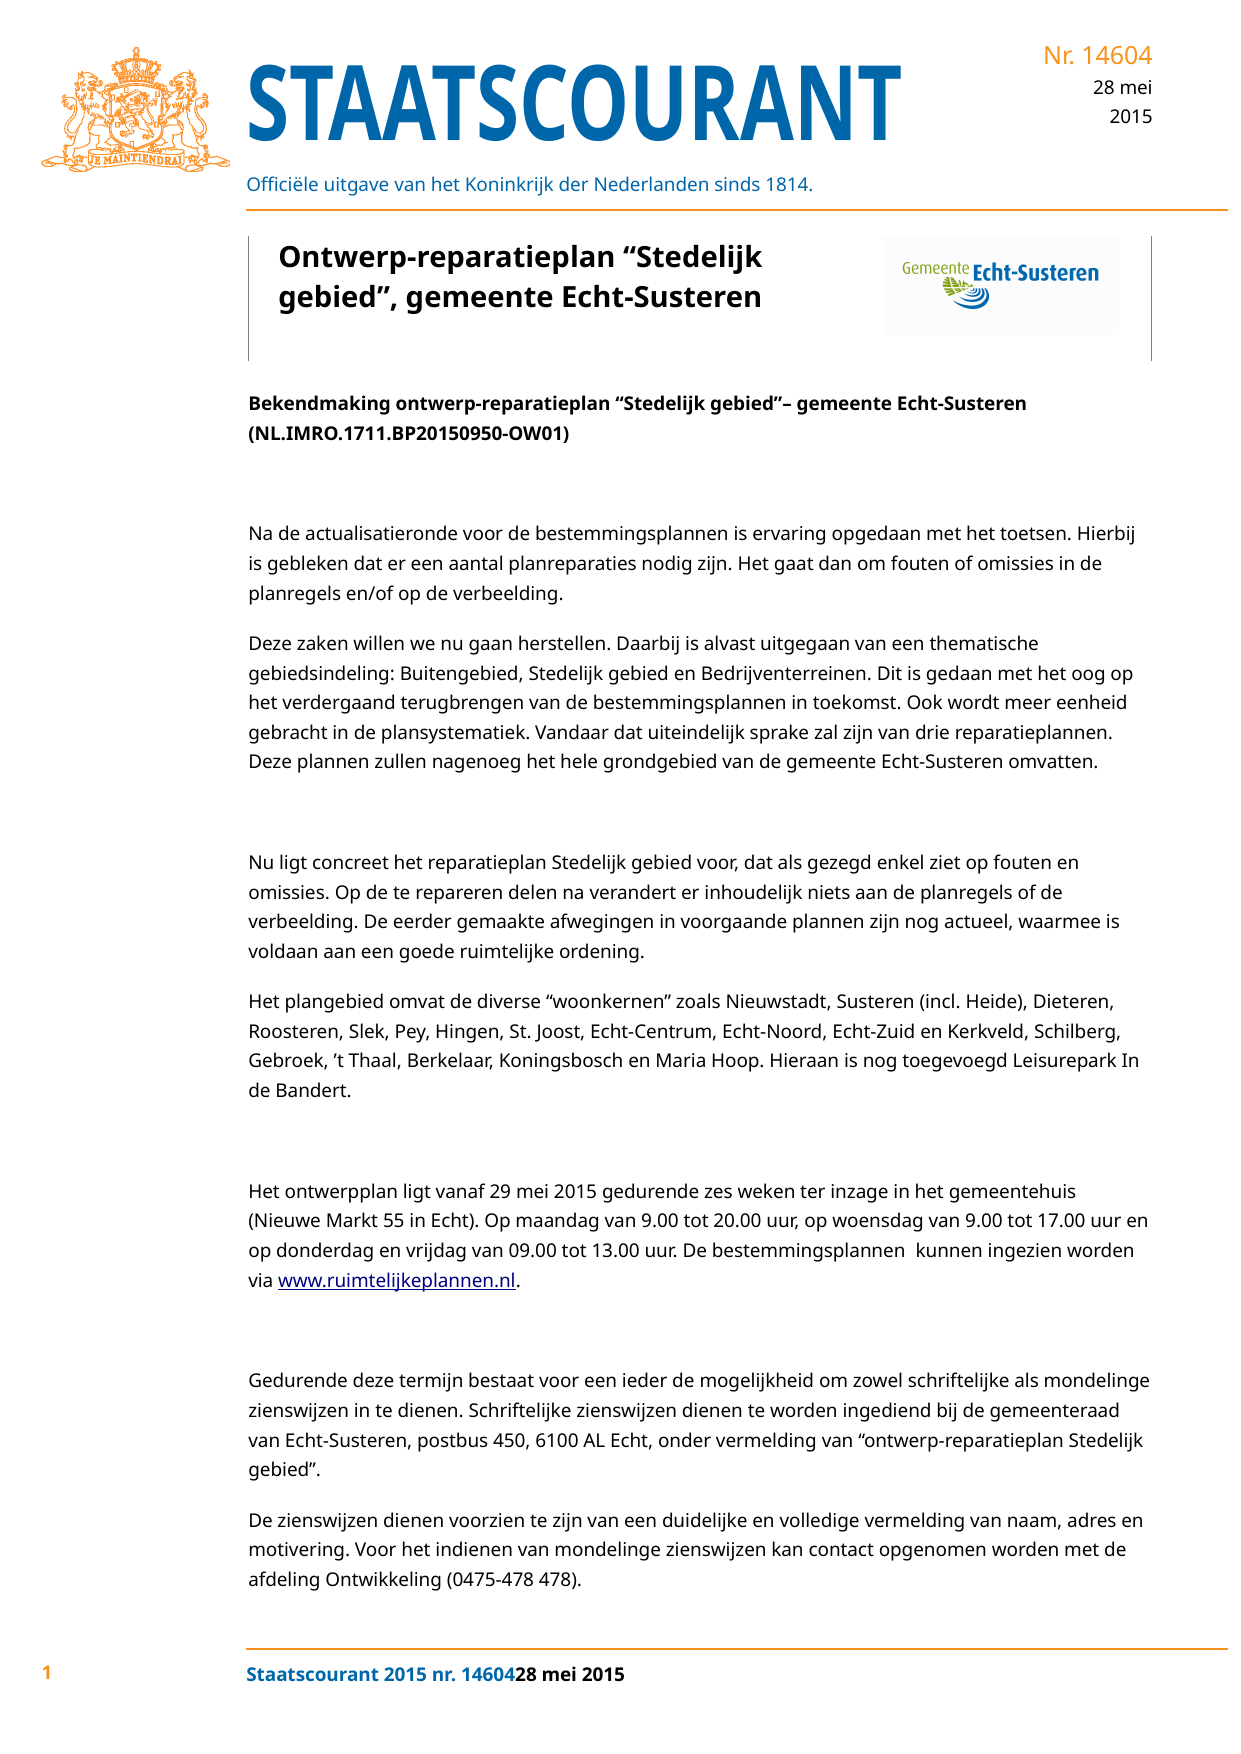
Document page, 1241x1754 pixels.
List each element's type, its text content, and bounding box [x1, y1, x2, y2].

picture [882, 236, 1119, 335]
text Het ontwerpplan ligt vanaf 29 mei 2015 gedurende zes weken ter inzage in het gemeentehuis (Nieuwe Markt 55 in Echt). Op maandag van 9.00 tot 20.00 uur, op woensdag van 9.00 tot 17.00 uur en op donderdag en vrijdag van 09.00 tot 13.00 uur. De bestemmingsplannen kunnen ingezien worden via www.ruimtelijkeplannen.nl. [248, 1178, 1152, 1292]
text Nu ligt concreet het reparatieplan Stedelijk gebied voor, dat als gezegd enkel ziet op fouten en omissies. Op de te repareren delen na verandert er inhoudelijk niets aan de planregels of de verbeelding. De eerder gemaakte afwegingen in voorgaande plannen zijn nog actueel, waarmee is voldaan aan een goede ruimtelijke ordening. [248, 849, 1152, 964]
text Deze zaken willen we nu gaan herstellen. Daarbij is alvast uitgegaan van een thematische gebiedsindeling: Buitengebied, Stedelijk gebied en Bedrijventerreinen. Dit is gedaan met het oog op het verdergaand terugbrengen van de bestemmingsplannen in toekomst. Ook wordt meer eenheid gebracht in de plansystematiek. Vandaar dat uiteindelijk sprake zal zijn van drie reparatieplannen. Deze plannen zullen nagenoeg het hele grondgebied van de gemeente Echt-Susteren omvatten. [248, 630, 1152, 774]
text Na de actualisatieronde voor de bestemmingsplannen is ervaring opgedaan met het toetsen. Hierbij is gebleken dat er een aantal planreparaties nodig zijn. Het gaat dan om fouten of omissies in de planregels en/of op de verbeelding. [248, 521, 1152, 605]
text De zienswijzen dienen voorzien te zijn van een duidelijke en volledige vermelding van naam, adres en motivering. Voor het indienen van mondelinge zienswijzen kan contact opgenomen worden met de afdeling Ontwikkeling (0475-478 478). [248, 1507, 1152, 1592]
text Gedurende deze termijn bestaat voor een ieder de mogelijkheid om zowel schriftelijke als mondelinge zienswijzen in te dienen. Schriftelijke zienswijzen dienen te worden ingediend bij de gemeenteraad van Echt-Susteren, postbus 450, 6100 AL Echt, onder vermelding van “ontwerp-reparatieplan Stedelijk gebied”. [248, 1368, 1152, 1482]
table_header [850, 236, 1151, 361]
text Bekendmaking ontwerp-reparatieplan “Stedelijk gebied”– gemeente Echt-Susteren (NL.IMRO.1711.BP20150950-OW01) [248, 390, 1152, 445]
table_header Ontwerp-reparatieplan “Stedelijk gebied”, gemeente Echt-Susteren [249, 236, 850, 361]
text Het plangebied omvat de diverse “woonkernen” zoals Nieuwstadt, Susteren (incl. Heide), Dieteren, Roosteren, Slek, Pey, Hingen, St. Joost, Echt-Centrum, Echt-Noord, Echt-Zuid en Kerkveld, Schilberg, Gebroek, ’t Thaal, Berkelaar, Koningsbosch en Maria Hoop. Hieraan is nog toegevoegd Leisurepark In de Bandert. [248, 988, 1152, 1103]
picture [41, 47, 231, 172]
